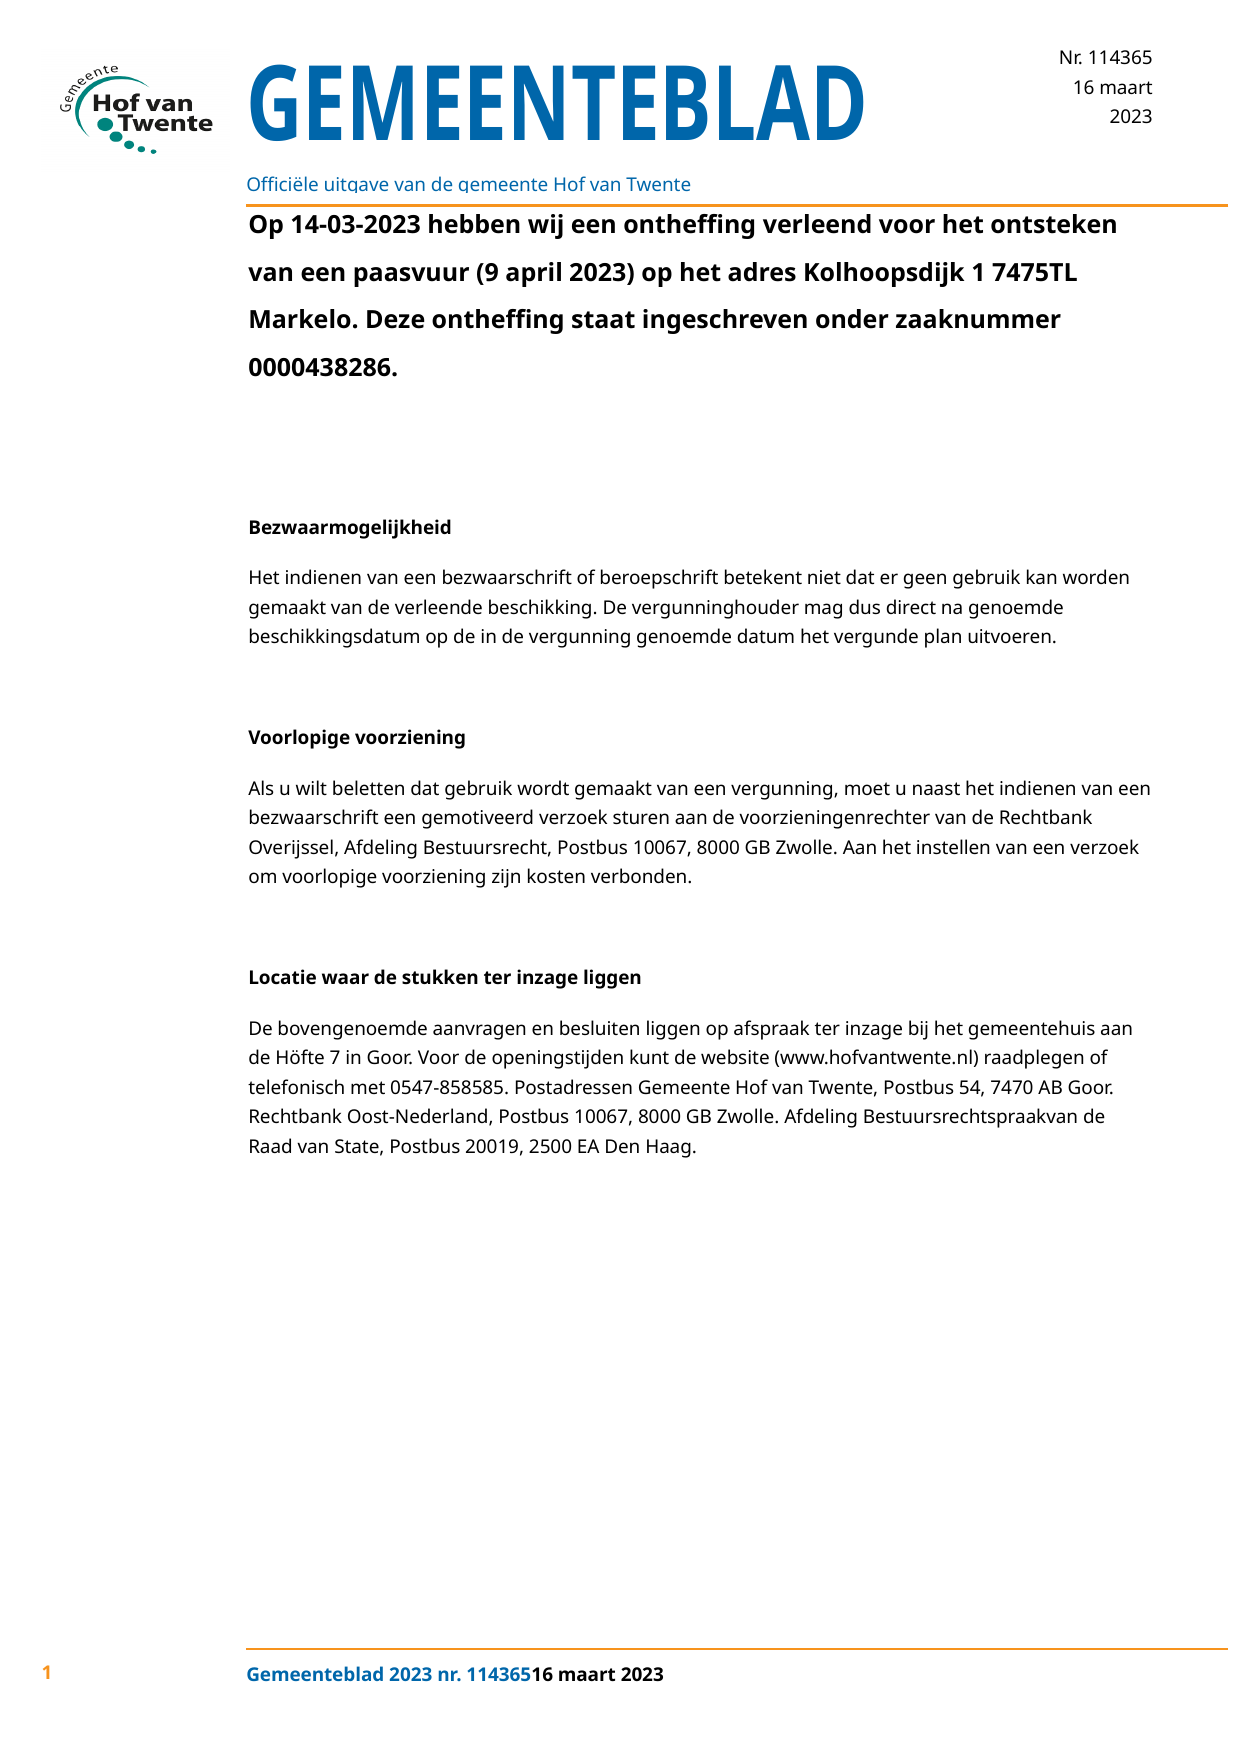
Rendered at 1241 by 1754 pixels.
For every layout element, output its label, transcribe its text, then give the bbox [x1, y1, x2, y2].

text Het indienen van een bezwaarschrift of beroepschrift betekent niet dat er geen gebruik kan worden gemaakt van de verleende beschikking. De vergunninghouder mag dus direct na genoemde beschikkingsdatum op de in de vergunning genoemde datum het vergunde plan uitvoeren. [248, 564, 1152, 649]
text De bovengenoemde aanvragen en besluiten liggen op afspraak ter inzage bij het gemeentehuis aan de Höfte 7 in Goor. Voor de openingstijden kunt de website (www.hofvantwente.nl) raadplegen of telefonisch met 0547-858585. Postadressen Gemeente Hof van Twente, Postbus 54, 7470 AB Goor. Rechtbank Oost-Nederland, Postbus 10067, 8000 GB Zwolle. Afdeling Bestuursrechtspraakvan de Raad van State, Postbus 20019, 2500 EA Den Haag. [248, 1015, 1152, 1159]
text Bezwaarmogelijkheid [248, 514, 1152, 540]
text Voorlopige voorziening [248, 724, 1152, 750]
text Locatie waar de stukken ter inzage liggen [248, 964, 1152, 990]
picture [41, 47, 231, 172]
text Op 14-03-2023 hebben wij een ontheffing verleend voor het ontsteken van een paasvuur (9 april 2023) op het adres Kolhoopsdijk 1 7475TL Markelo. Deze ontheffing staat ingeschreven onder zaaknummer 0000438286. [248, 207, 1152, 384]
text Als u wilt beletten dat gebruik wordt gemaakt van een vergunning, moet u naast het indienen van een bezwaarschrift een gemotiveerd verzoek sturen aan de voorzieningenrechter van de Rechtbank Overijssel, Afdeling Bestuursrecht, Postbus 10067, 8000 GB Zwolle. Aan het instellen van een verzoek om voorlopige voorziening zijn kosten verbonden. [248, 775, 1152, 889]
